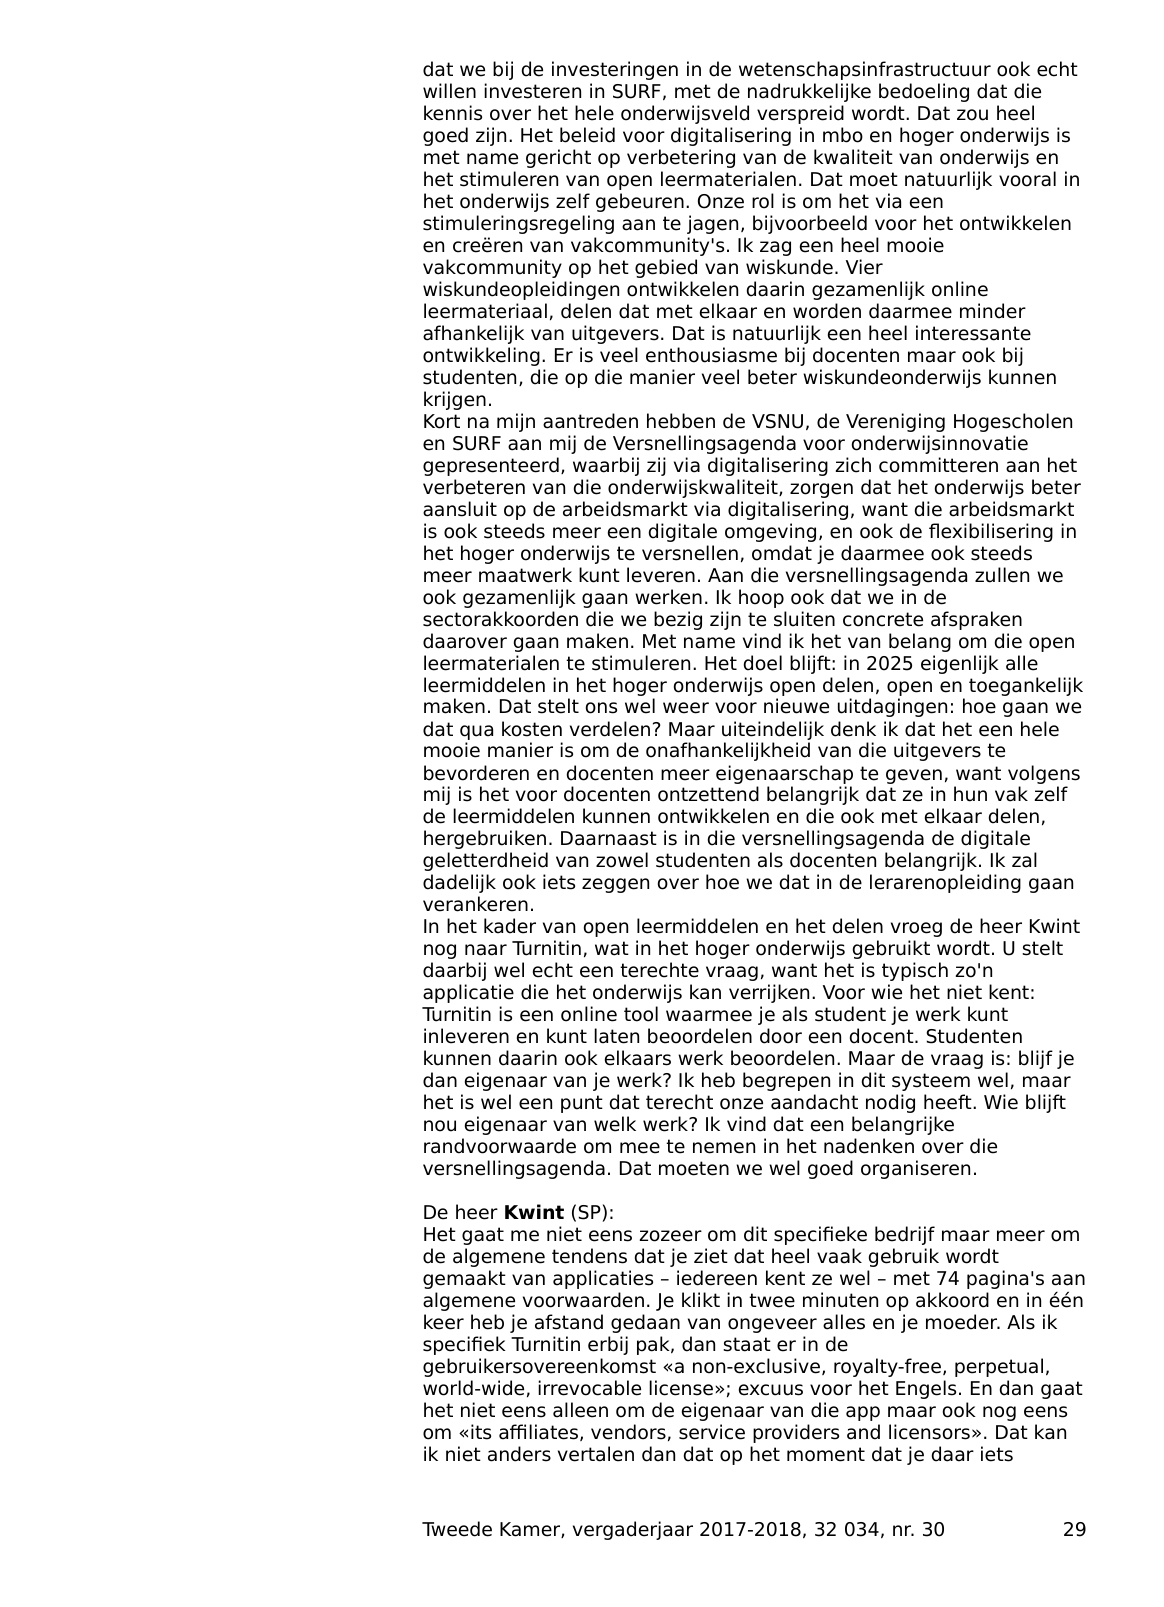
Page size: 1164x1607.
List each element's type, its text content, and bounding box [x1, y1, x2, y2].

text dat we bij de investeringen in de wetenschapsinfrastructuur ook echt willen investeren in SURF, met de nadrukkelijke bedoeling dat die kennis over het hele onderwijsveld verspreid wordt. Dat zou heel goed zijn. Het beleid voor digitalisering in mbo en hoger onderwijs is met name gericht op verbetering van de kwaliteit van onderwijs en het stimuleren van open leermaterialen. Dat moet natuurlijk vooral in het onderwijs zelf gebeuren. Onze rol is om het via een stimuleringsregeling aan te jagen, bijvoorbeeld voor het ontwikkelen en creëren van vakcommunity's. Ik zag een heel mooie vakcommunity op het gebied van wiskunde. Vier wiskundeopleidingen ontwikkelen daarin gezamenlijk online leermateriaal, delen dat met elkaar en worden daarmee minder afhankelijk van uitgevers. Dat is natuurlijk een heel interessante ontwikkeling. Er is veel enthousiasme bij docenten maar ook bij studenten, die op die manier veel beter wiskundeonderwijs kunnen krijgen. [422, 59, 1087, 411]
text Het gaat me niet eens zozeer om dit specifieke bedrijf maar meer om de algemene tendens dat je ziet dat heel vaak gebruik wordt gemaakt van applicaties – iedereen kent ze wel – met 74 pagina's aan algemene voorwaarden. Je klikt in twee minuten op akkoord en in één keer heb je afstand gedaan van ongeveer alles en je moeder. Als ik specifiek Turnitin erbij pak, dan staat er in de gebruikersovereenkomst «a non-exclusive, royalty-free, perpetual, world-wide, irrevocable license»; excuus voor het Engels. En dan gaat het niet eens alleen om de eigenaar van die app maar ook nog eens om «its affiliates, vendors, service providers and licensors». Dat kan ik niet anders vertalen dan dat op het moment dat je daar iets [422, 1224, 1087, 1466]
text In het kader van open leermiddelen en het delen vroeg de heer Kwint nog naar Turnitin, wat in het hoger onderwijs gebruikt wordt. U stelt daarbij wel echt een terechte vraag, want het is typisch zo'n applicatie die het onderwijs kan verrijken. Voor wie het niet kent: Turnitin is een online tool waarmee je als student je werk kunt inleveren en kunt laten beoordelen door een docent. Studenten kunnen daarin ook elkaars werk beoordelen. Maar de vraag is: blijf je dan eigenaar van je werk? Ik heb begrepen in dit systeem wel, maar het is wel een punt dat terecht onze aandacht nodig heeft. Wie blijft nou eigenaar van welk werk? Ik vind dat een belangrijke randvoorwaarde om mee te nemen in het nadenken over die versnellingsagenda. Dat moeten we wel goed organiseren. [422, 916, 1087, 1180]
text De heer Kwint (SP): [422, 1202, 1087, 1224]
text Kort na mijn aantreden hebben de VSNU, de Vereniging Hogescholen en SURF aan mij de Versnellingsagenda voor onderwijsinnovatie gepresenteerd, waarbij zij via digitalisering zich committeren aan het verbeteren van die onderwijskwaliteit, zorgen dat het onderwijs beter aansluit op de arbeidsmarkt via digitalisering, want die arbeidsmarkt is ook steeds meer een digitale omgeving, en ook de flexibilisering in het hoger onderwijs te versnellen, omdat je daarmee ook steeds meer maatwerk kunt leveren. Aan die versnellingsagenda zullen we ook gezamenlijk gaan werken. Ik hoop ook dat we in de sectorakkoorden die we bezig zijn te sluiten concrete afspraken daarover gaan maken. Met name vind ik het van belang om die open leermaterialen te stimuleren. Het doel blijft: in 2025 eigenlijk alle leermiddelen in het hoger onderwijs open delen, open en toegankelijk maken. Dat stelt ons wel weer voor nieuwe uitdagingen: hoe gaan we dat qua kosten verdelen? Maar uiteindelijk denk ik dat het een hele mooie manier is om de onafhankelijkheid van die uitgevers te bevorderen en docenten meer eigenaarschap te geven, want volgens mij is het voor docenten ontzettend belangrijk dat ze in hun vak zelf de leermiddelen kunnen ontwikkelen en die ook met elkaar delen, hergebruiken. Daarnaast is in die versnellingsagenda de digitale geletterdheid van zowel studenten als docenten belangrijk. Ik zal dadelijk ook iets zeggen over hoe we dat in de lerarenopleiding gaan verankeren. [422, 411, 1087, 916]
